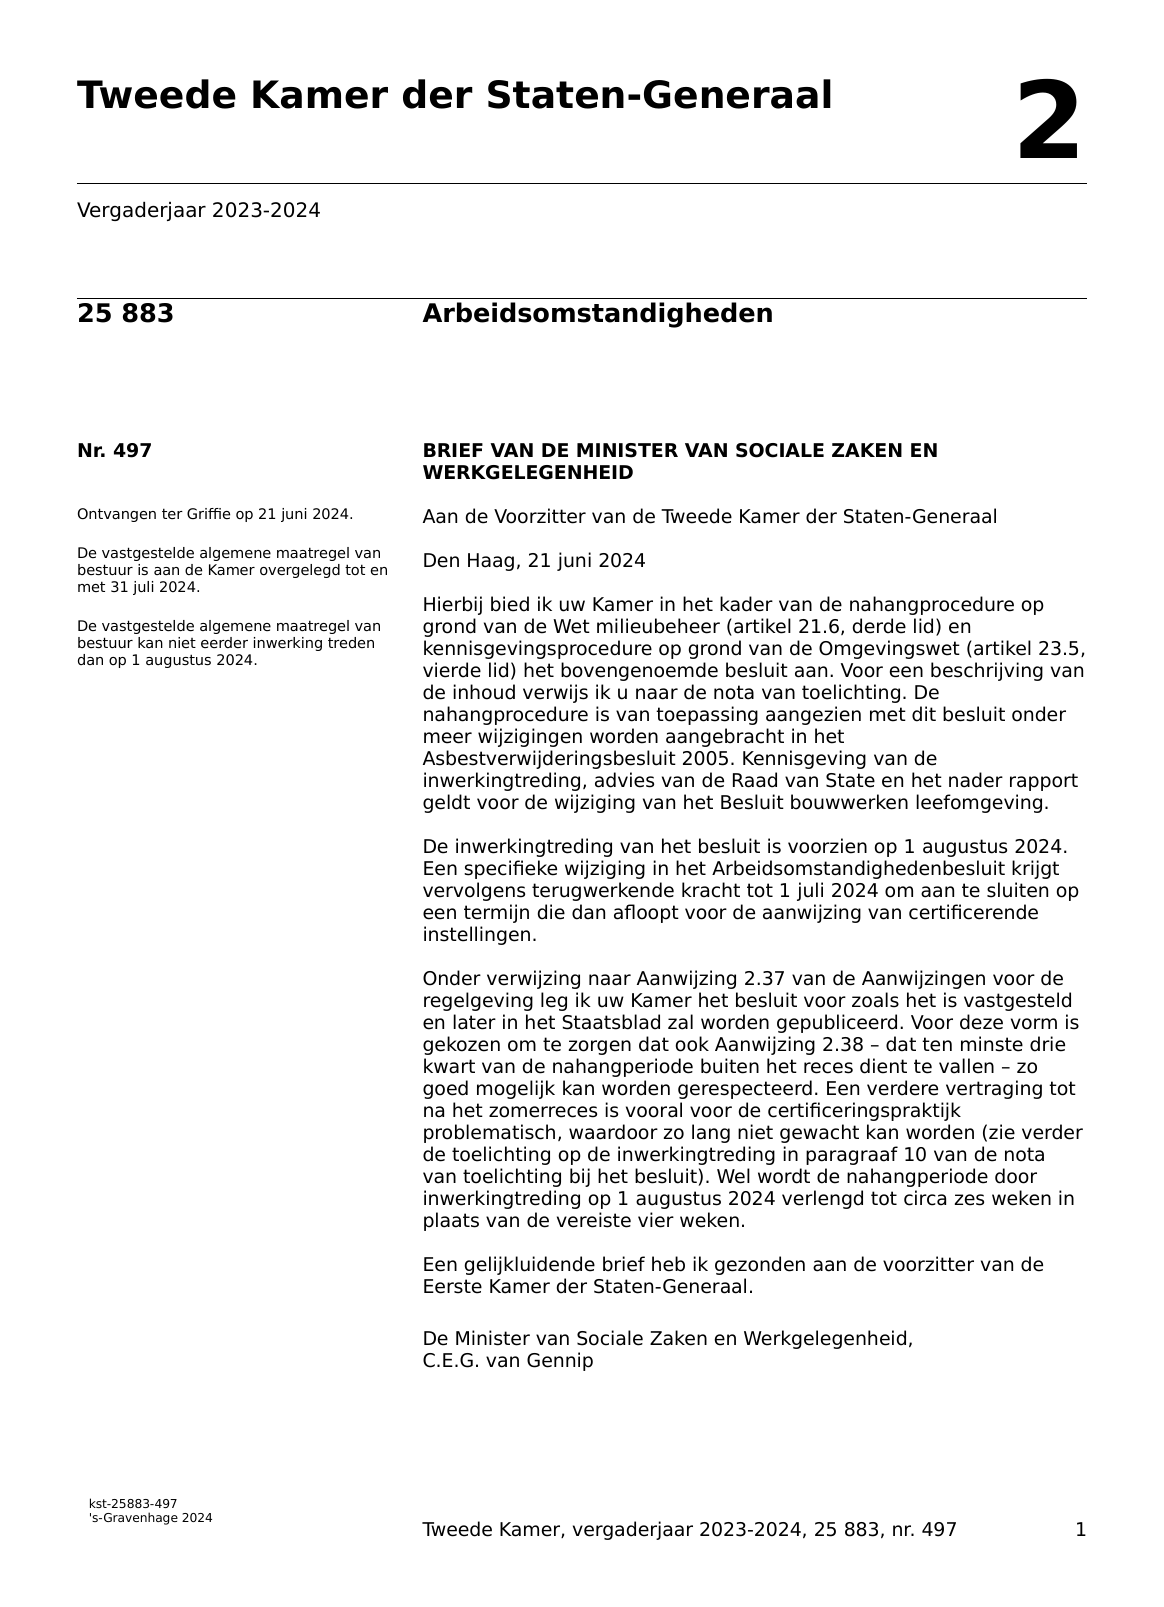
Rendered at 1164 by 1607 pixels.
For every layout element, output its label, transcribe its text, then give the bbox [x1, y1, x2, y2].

text [77, 523, 399, 545]
table_header 2 [886, 59, 1087, 183]
text Onder verwijzing naar Aanwijzing 2.37 van de Aanwijzingen voor de regelgeving leg ik uw Kamer het besluit voor zoals het is vastgesteld en later in het Staatsblad zal worden gepubliceerd. Voor deze vorm is gekozen om te zorgen dat ook Aanwijzing 2.38 – dat ten minste drie kwart van de nahangperiode buiten het reces dient te vallen – zo goed mogelijk kan worden gerespecteerd. Een verdere vertraging tot na het zomerreces is vooral voor de certificeringspraktijk problematisch, waardoor zo lang niet gewacht kan worden (zie verder de toelichting op de inwerkingtreding in paragraaf 10 van de nota van toelichting bij het besluit). Wel wordt de nahangperiode door inwerkingtreding op 1 augustus 2024 verlengd tot circa zes weken in plaats van de vereiste vier weken. [422, 968, 1087, 1232]
text Den Haag, 21 juni 2024 [422, 550, 1087, 572]
text Een gelijkluidende brief heb ik gezonden aan de voorzitter van de Eerste Kamer der Staten-Generaal. [422, 1254, 1087, 1298]
subtitle Nr. 497 BRIEF VAN DE MINISTER VAN SOCIALE ZAKEN EN WERKGELEGENHEID [77, 440, 1087, 484]
table_header Tweede Kamer der Staten-Generaal [77, 59, 886, 183]
text 's-Gravenhage 2024 [88, 1511, 323, 1525]
text Aan de Voorzitter van de Tweede Kamer der Staten-Generaal [422, 506, 1087, 528]
text [77, 596, 399, 618]
text Ontvangen ter Griffie op 21 juni 2024. [77, 506, 399, 523]
text De vastgestelde algemene maatregel van bestuur kan niet eerder inwerking treden dan op 1 augustus 2024. [77, 618, 399, 668]
table_cell Vergaderjaar 2023-2024 [77, 184, 1087, 298]
text De Minister van Sociale Zaken en Werkgelegenheid, C.E.G. van Gennip [422, 1328, 1087, 1372]
subtitle 25 883 Arbeidsomstandigheden [77, 299, 1087, 329]
text kst-25883-497 [88, 1497, 323, 1511]
text De vastgestelde algemene maatregel van bestuur is aan de Kamer overgelegd tot en met 31 juli 2024. [77, 545, 399, 596]
text Hierbij bied ik uw Kamer in het kader van de nahangprocedure op grond van de Wet milieubeheer (artikel 21.6, derde lid) en kennisgevingsprocedure op grond van de Omgevingswet (artikel 23.5, vierde lid) het bovengenoemde besluit aan. Voor een beschrijving van de inhoud verwijs ik u naar de nota van toelichting. De nahangprocedure is van toepassing aangezien met dit besluit onder meer wijzigingen worden aangebracht in het Asbestverwijderingsbesluit 2005. Kennisgeving van de inwerkingtreding, advies van de Raad van State en het nader rapport geldt voor de wijziging van het Besluit bouwwerken leefomgeving. [422, 594, 1087, 814]
text De inwerkingtreding van het besluit is voorzien op 1 augustus 2024. Een specifieke wijziging in het Arbeidsomstandighedenbesluit krijgt vervolgens terugwerkende kracht tot 1 juli 2024 om aan te sluiten op een termijn die dan afloopt voor de aanwijzing van certificerende instellingen. [422, 836, 1087, 946]
